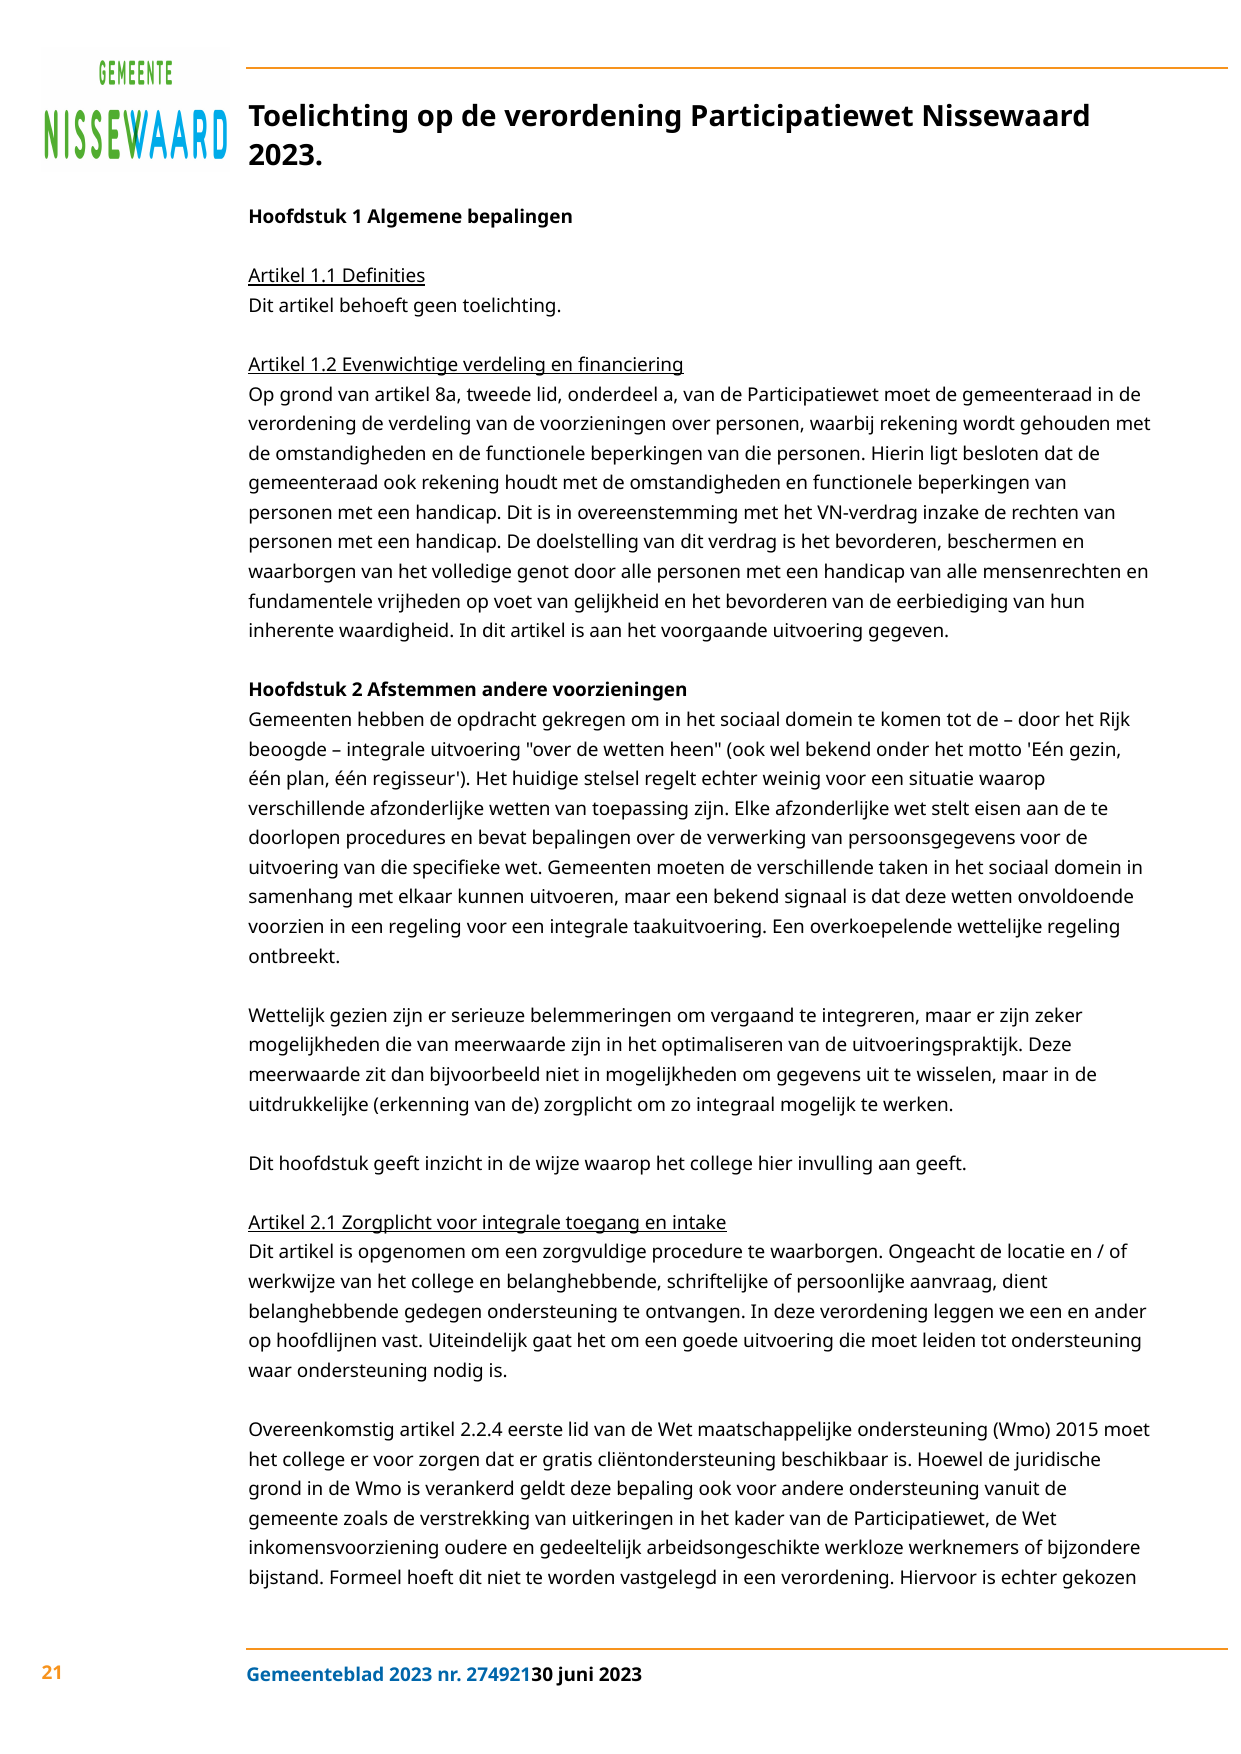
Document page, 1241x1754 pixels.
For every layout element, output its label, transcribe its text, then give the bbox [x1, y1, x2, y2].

text Artikel 2.1 Zorgplicht voor integrale toegang en intake [248, 1209, 1152, 1235]
text Artikel 1.2 Evenwichtige verdeling en financiering [248, 351, 1152, 377]
picture [41, 47, 231, 172]
text Hoofdstuk 2 Afstemmen andere voorzieningen [248, 677, 1152, 702]
text Dit hoofdstuk geeft inzicht in de wijze waarop het college hier invulling aan geeft. [248, 1150, 1152, 1176]
text Overeenkomstig artikel 2.2.4 eerste lid van de Wet maatschappelijke ondersteuning (Wmo) 2015 moet het college er voor zorgen dat er gratis cliëntondersteuning beschikbaar is. Hoewel de juridische grond in de Wmo is verankerd geldt deze bepaling ook voor andere ondersteuning vanuit de gemeente zoals de verstrekking van uitkeringen in het kader van de Participatiewet, de Wet inkomensvoorziening oudere en gedeeltelijk arbeidsongeschikte werkloze werknemers of bijzondere bijstand. Formeel hoeft dit niet te worden vastgelegd in een verordening. Hiervoor is echter gekozen [248, 1416, 1152, 1590]
text Wettelijk gezien zijn er serieuze belemmeringen om vergaand te integreren, maar er zijn zeker mogelijkheden die van meerwaarde zijn in het optimaliseren van de uitvoeringspraktijk. Deze meerwaarde zit dan bijvoorbeeld niet in mogelijkheden om gegevens uit te wisselen, maar in de uitdrukkelijke (erkenning van de) zorgplicht om zo integraal mogelijk te werken. [248, 1002, 1152, 1117]
text Artikel 1.1 Definities [248, 262, 1152, 288]
text Hoofdstuk 1 Algemene bepalingen [248, 203, 1152, 229]
text Dit artikel is opgenomen om een zorgvuldige procedure te waarborgen. Ongeacht de locatie en / of werkwijze van het college en belanghebbende, schriftelijke of persoonlijke aanvraag, dient belanghebbende gedegen ondersteuning te ontvangen. In deze verordening leggen we een en ander op hoofdlijnen vast. Uiteindelijk gaat het om een goede uitvoering die moet leiden tot ondersteuning waar ondersteuning nodig is. [248, 1239, 1152, 1383]
text Dit artikel behoeft geen toelichting. [248, 292, 1152, 318]
text Op grond van artikel 8a, tweede lid, onderdeel a, van de Participatiewet moet de gemeenteraad in de verordening de verdeling van de voorzieningen over personen, waarbij rekening wordt gehouden met de omstandigheden en de functionele beperkingen van die personen. Hierin ligt besloten dat de gemeenteraad ook rekening houdt met de omstandigheden en functionele beperkingen van personen met een handicap. Dit is in overeenstemming met het VN-verdrag inzake de rechten van personen met een handicap. De doelstelling van dit verdrag is het bevorderen, beschermen en waarborgen van het volledige genot door alle personen met een handicap van alle mensenrechten en fundamentele vrijheden op voet van gelijkheid en het bevorderen van de eerbiediging van hun inherente waardigheid. In dit artikel is aan het voorgaande uitvoering gegeven. [248, 381, 1152, 643]
text Toelichting op de verordening Participatiewet Nissewaard 2023. [248, 95, 1152, 174]
text Gemeenten hebben de opdracht gekregen om in het sociaal domein te komen tot de – door het Rijk beoogde – integrale uitvoering "over de wetten heen" (ook wel bekend onder het motto 'Eén gezin, één plan, één regisseur'). Het huidige stelsel regelt echter weinig voor een situatie waarop verschillende afzonderlijke wetten van toepassing zijn. Elke afzonderlijke wet stelt eisen aan de te doorlopen procedures en bevat bepalingen over de verwerking van persoonsgegevens voor de uitvoering van die specifieke wet. Gemeenten moeten de verschillende taken in het sociaal domein in samenhang met elkaar kunnen uitvoeren, maar een bekend signaal is dat deze wetten onvoldoende voorzien in een regeling voor een integrale taakuitvoering. Een overkoepelende wettelijke regeling ontbreekt. [248, 706, 1152, 969]
